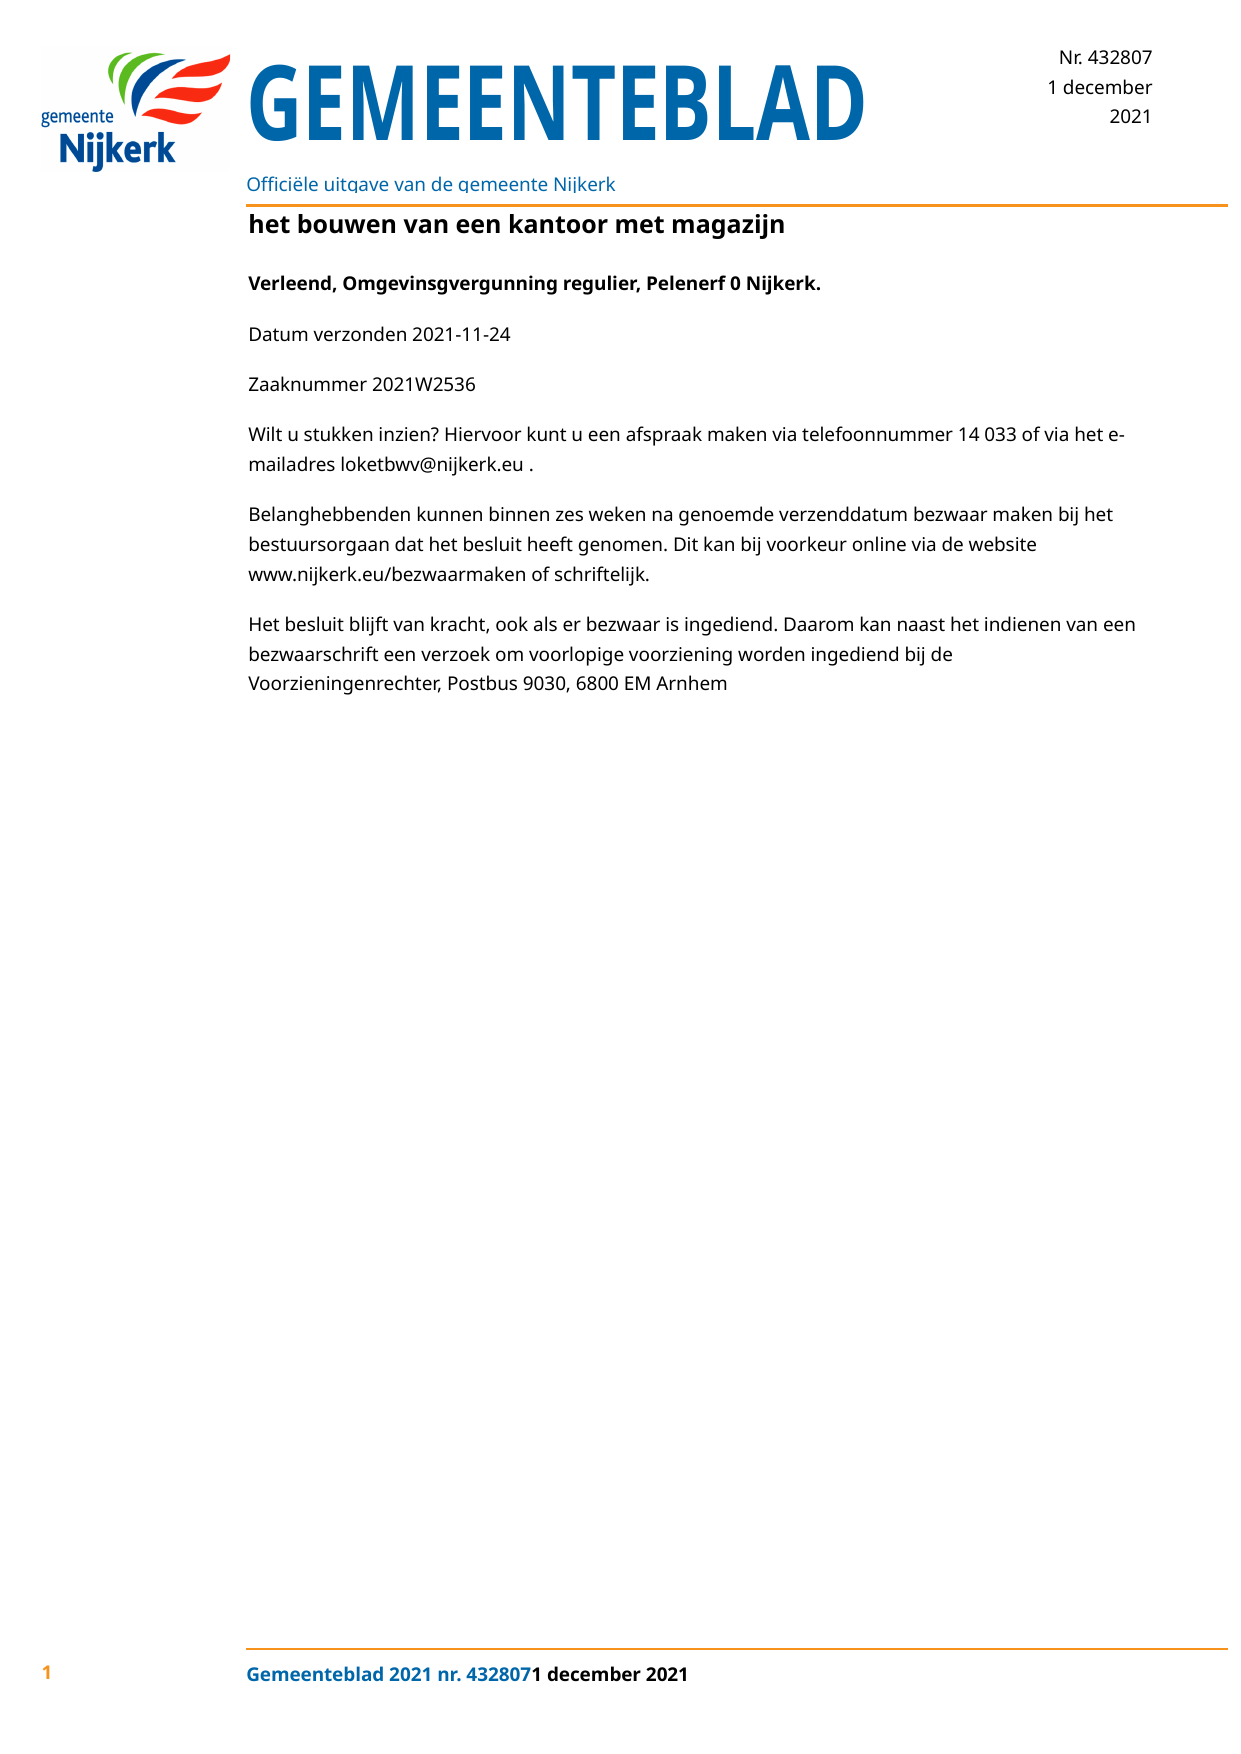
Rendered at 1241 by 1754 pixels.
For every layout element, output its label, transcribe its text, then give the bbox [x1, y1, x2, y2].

picture [41, 47, 231, 172]
text het bouwen van een kantoor met magazijn [248, 207, 1152, 241]
text Zaaknummer 2021W2536 [248, 371, 1152, 397]
text Datum verzonden 2021-11-24 [248, 321, 1152, 346]
text Verleend, Omgevinsgvergunning regulier, Pelenerf 0 Nijkerk. [248, 270, 1152, 296]
text Belanghebbenden kunnen binnen zes weken na genoemde verzenddatum bezwaar maken bij het bestuursorgaan dat het besluit heeft genomen. Dit kan bij voorkeur online via de website www.nijkerk.eu/bezwaarmaken of schriftelijk. [248, 502, 1152, 586]
text Wilt u stukken inzien? Hiervoor kunt u een afspraak maken via telefoonnummer 14 033 of via het e-mailadres loketbwv@nijkerk.eu . [248, 422, 1152, 477]
text Het besluit blijft van kracht, ook als er bezwaar is ingediend. Daarom kan naast het indienen van een bezwaarschrift een verzoek om voorlopige voorziening worden ingediend bij de Voorzieningenrechter, Postbus 9030, 6800 EM Arnhem [248, 611, 1152, 696]
